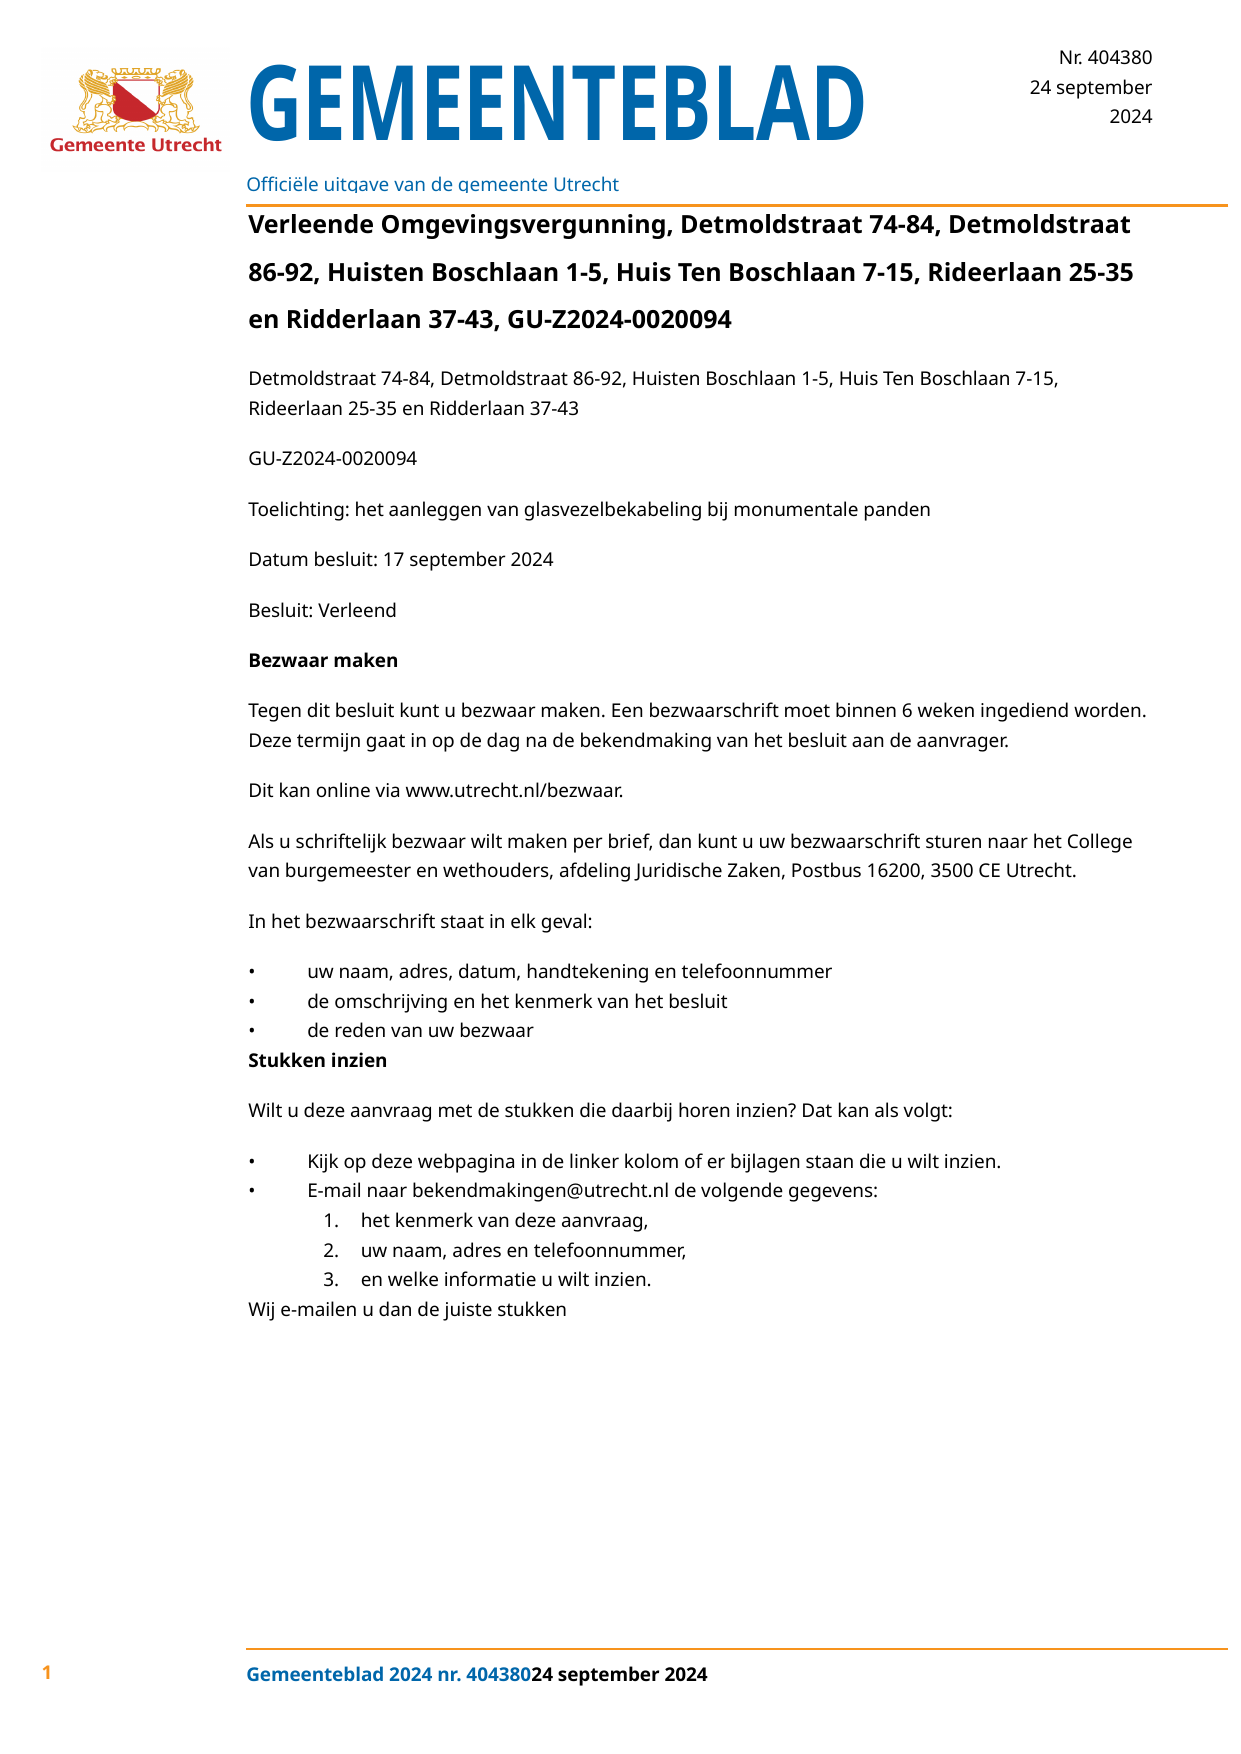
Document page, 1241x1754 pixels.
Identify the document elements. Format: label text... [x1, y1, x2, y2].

list de reden van uw bezwaar [248, 1018, 1152, 1043]
list uw naam, adres en telefoonnummer, [323, 1237, 1152, 1262]
text Tegen dit besluit kunt u bezwaar maken. Een bezwaarschrift moet binnen 6 weken ingediend worden. Deze termijn gaat in op de dag na de bekendmaking van het besluit aan de aanvrager. [248, 698, 1152, 753]
text Bezwaar maken [248, 647, 1152, 673]
list de omschrijving en het kenmerk van het besluit [248, 988, 1152, 1014]
text Verleende Omgevingsvergunning, Detmoldstraat 74-84, Detmoldstraat 86-92, Huisten Boschlaan 1-5, Huis Ten Boschlaan 7-15, Rideerlaan 25-35 en Ridderlaan 37-43, GU-Z2024-0020094 [248, 207, 1152, 336]
list en welke informatie u wilt inzien. [323, 1266, 1152, 1292]
text Datum besluit: 17 september 2024 [248, 546, 1152, 572]
text Stukken inzien [248, 1047, 1152, 1073]
text Detmoldstraat 74-84, Detmoldstraat 86-92, Huisten Boschlaan 1-5, Huis Ten Boschlaan 7-15, Rideerlaan 25-35 en Ridderlaan 37-43 [248, 366, 1152, 421]
text Dit kan online via www.utrecht.nl/bezwaar. [248, 778, 1152, 803]
text Besluit: Verleend [248, 597, 1152, 622]
picture [41, 47, 231, 172]
list het kenmerk van deze aanvraag, [323, 1207, 1152, 1233]
text Wilt u deze aanvraag met de stukken die daarbij horen inzien? Dat kan als volgt: [248, 1098, 1152, 1123]
list uw naam, adres, datum, handtekening en telefoonnummer [248, 958, 1152, 984]
text Toelichting: het aanleggen van glasvezelbekabeling bij monumentale panden [248, 496, 1152, 522]
list Kijk op deze webpagina in de linker kolom of er bijlagen staan die u wilt inzien. [248, 1148, 1152, 1174]
text Als u schriftelijk bezwaar wilt maken per brief, dan kunt u uw bezwaarschrift sturen naar het College van burgemeester en wethouders, afdeling Juridische Zaken, Postbus 16200, 3500 CE Utrecht. [248, 828, 1152, 883]
text Wij e-mailen u dan de juiste stukken [248, 1296, 1152, 1322]
list E-mail naar bekendmakingen@utrecht.nl de volgende gegevens: [248, 1178, 1152, 1203]
text In het bezwaarschrift staat in elk geval: [248, 908, 1152, 934]
text GU-Z2024-0020094 [248, 446, 1152, 471]
